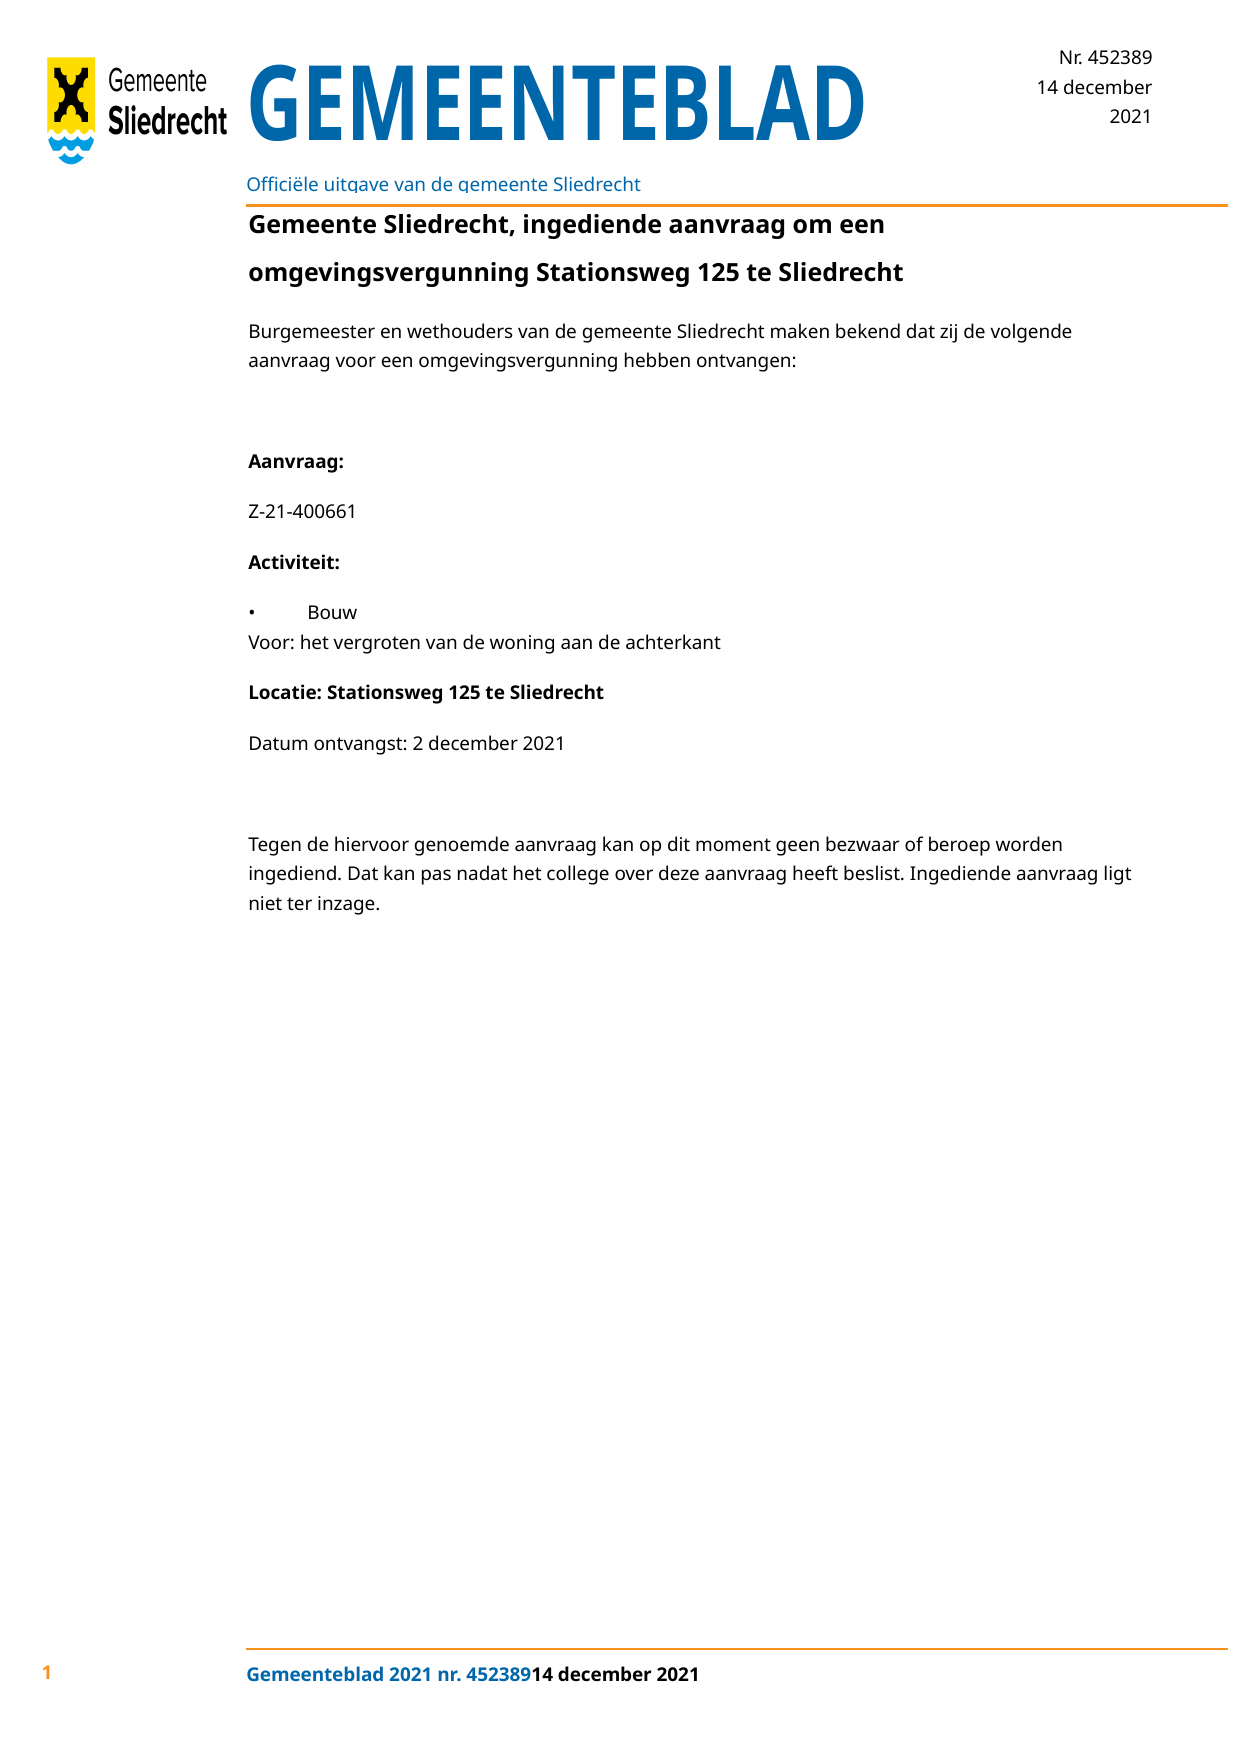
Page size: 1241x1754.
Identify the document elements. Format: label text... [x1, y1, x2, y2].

text Tegen de hiervoor genoemde aanvraag kan op dit moment geen bezwaar of beroep worden ingediend. Dat kan pas nadat het college over deze aanvraag heeft beslist. Ingediende aanvraag ligt niet ter inzage. [248, 831, 1152, 916]
text Locatie: Stationsweg 125 te Sliedrecht [248, 679, 1152, 705]
text Burgemeester en wethouders van de gemeente Sliedrecht maken bekend dat zij de volgende aanvraag voor een omgevingsvergunning hebben ontvangen: [248, 318, 1152, 373]
text Z-21-400661 [248, 499, 1152, 524]
text Voor: het vergroten van de woning aan de achterkant [248, 629, 1152, 655]
text Activiteit: [248, 549, 1152, 575]
picture [41, 47, 231, 172]
text Gemeente Sliedrecht, ingediende aanvraag om een omgevingsvergunning Stationsweg 125 te Sliedrecht [248, 207, 1152, 288]
list Bouw [248, 599, 1152, 625]
text Aanvraag: [248, 448, 1152, 474]
text Datum ontvangst: 2 december 2021 [248, 730, 1152, 756]
